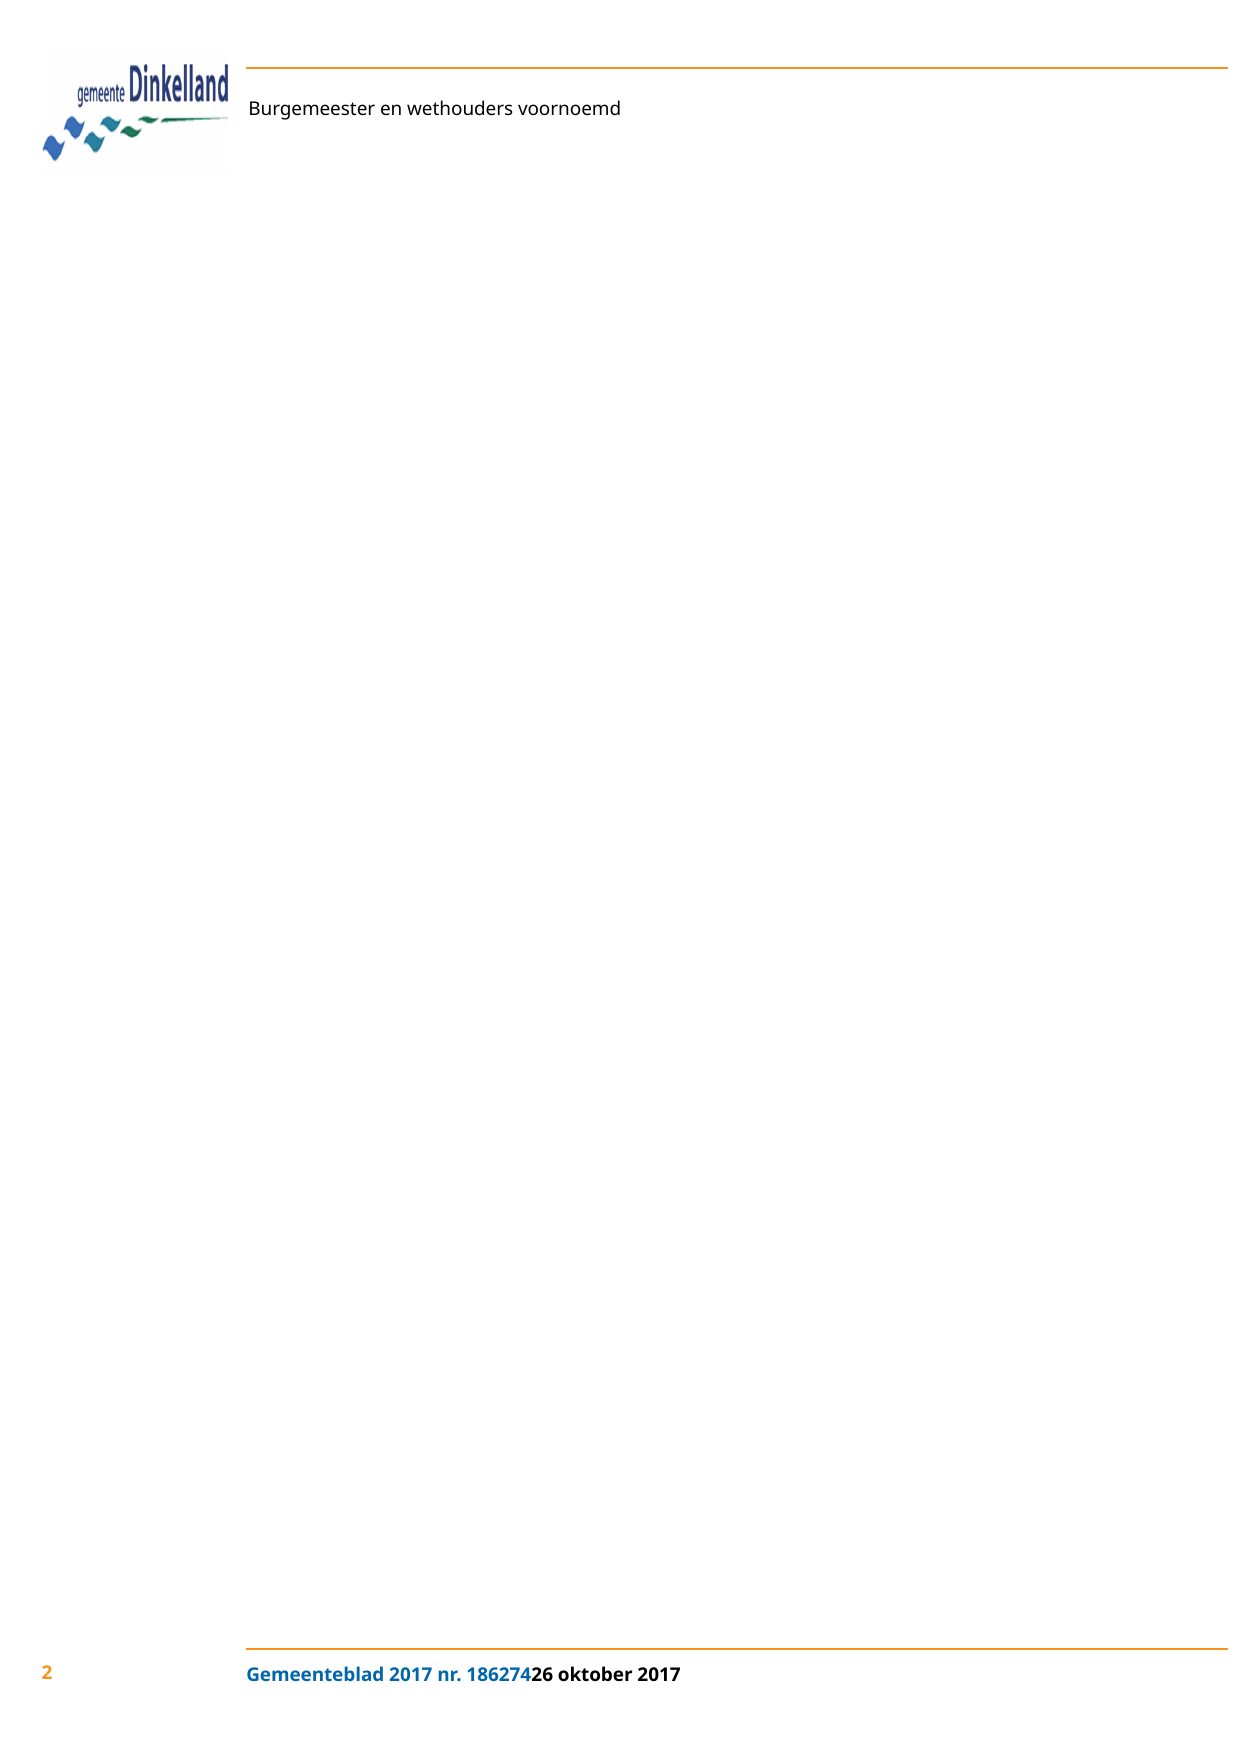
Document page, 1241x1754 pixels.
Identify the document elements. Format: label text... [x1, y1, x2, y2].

text Burgemeester en wethouders voornoemd [248, 95, 1152, 121]
picture [41, 47, 231, 172]
